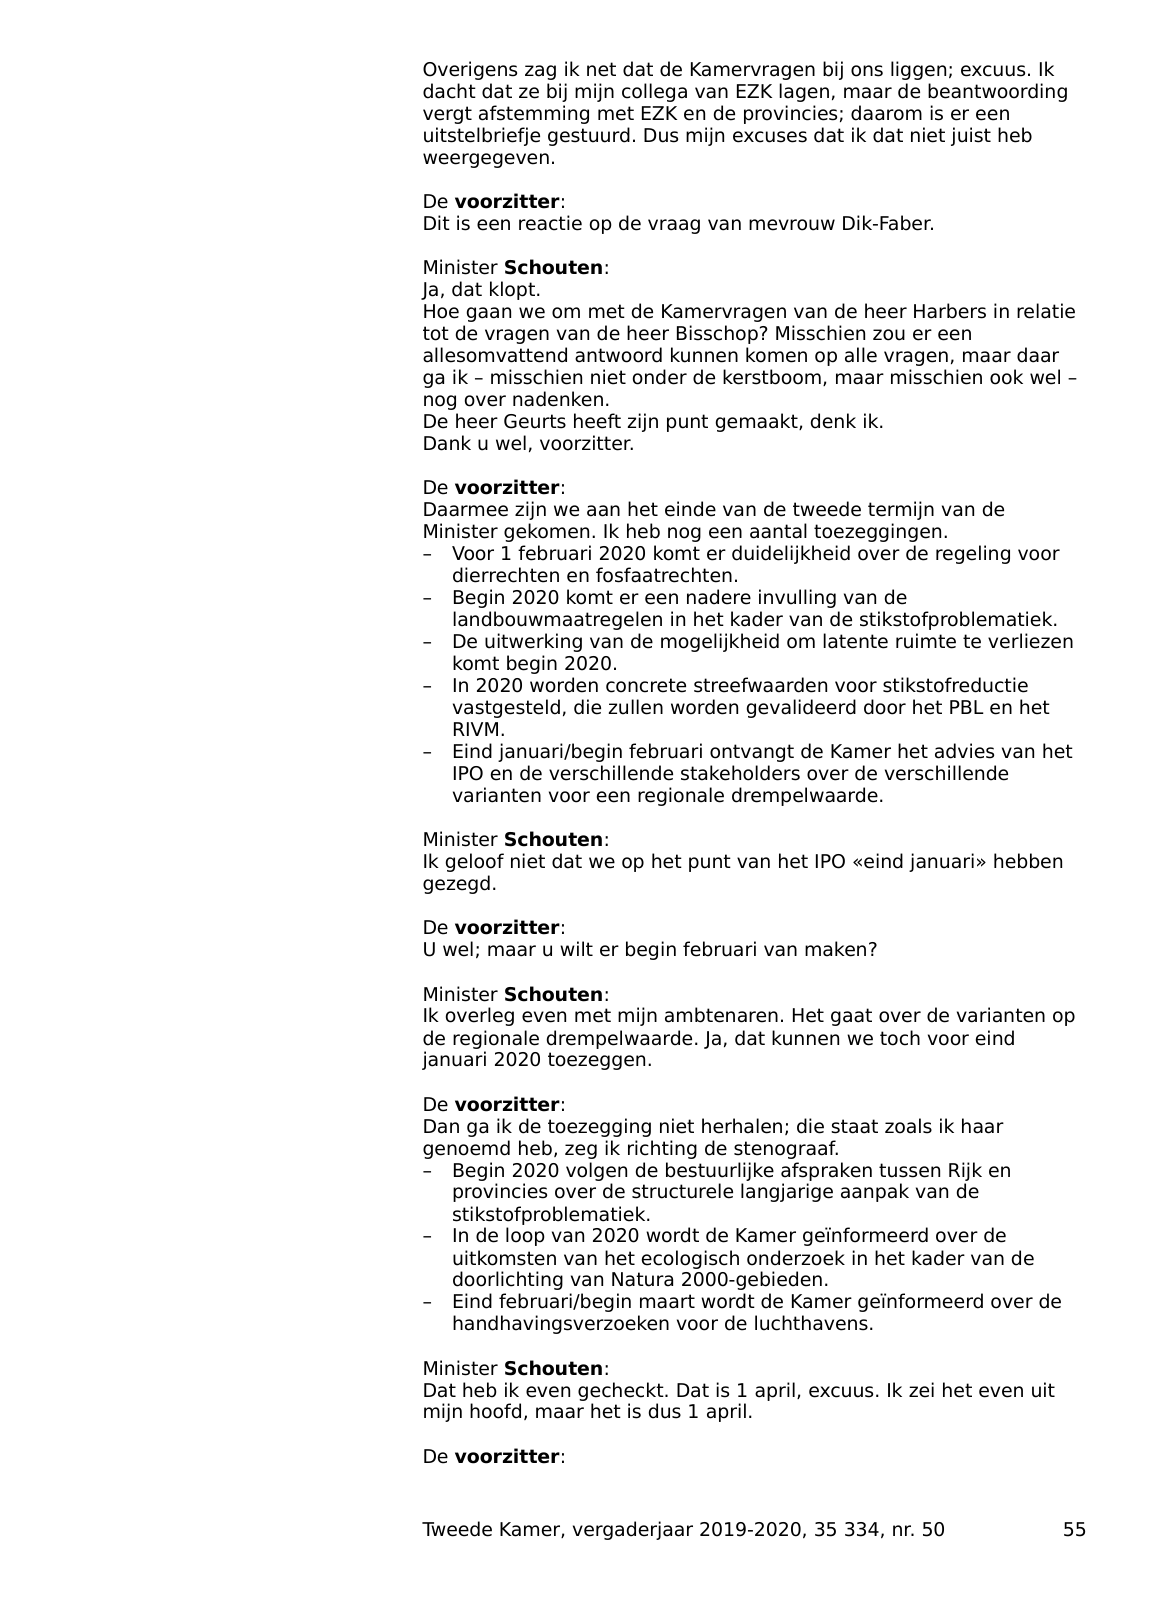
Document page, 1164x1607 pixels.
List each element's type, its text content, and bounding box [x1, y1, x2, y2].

text De voorzitter: [422, 1446, 1087, 1468]
text Minister Schouten: [422, 1357, 1087, 1379]
text – In de loop van 2020 wordt de Kamer geïnformeerd over de uitkomsten van het ecologisch onderzoek in het kader van de doorlichting van Natura 2000-gebieden. [422, 1225, 1087, 1291]
text – Begin 2020 volgen de bestuurlijke afspraken tussen Rijk en provincies over de structurele langjarige aanpak van de stikstofproblematiek. [422, 1159, 1087, 1225]
text Overigens zag ik net dat de Kamervragen bij ons liggen; excuus. Ik dacht dat ze bij mijn collega van EZK lagen, maar de beantwoording vergt afstemming met EZK en de provincies; daarom is er een uitstelbriefje gestuurd. Dus mijn excuses dat ik dat niet juist heb weergegeven. [422, 59, 1087, 169]
text – De uitwerking van de mogelijkheid om latente ruimte te verliezen komt begin 2020. [422, 631, 1087, 675]
text De voorzitter: [422, 1093, 1087, 1116]
text Minister Schouten: [422, 257, 1087, 279]
text – Eind januari/begin februari ontvangt de Kamer het advies van het IPO en de verschillende stakeholders over de verschillende varianten voor een regionale drempelwaarde. [422, 741, 1087, 807]
text Ik overleg even met mijn ambtenaren. Het gaat over de varianten op de regionale drempelwaarde. Ja, dat kunnen we toch voor eind januari 2020 toezeggen. [422, 1005, 1087, 1071]
text De heer Geurts heeft zijn punt gemaakt, denk ik. [422, 411, 1087, 433]
text Dan ga ik de toezegging niet herhalen; die staat zoals ik haar genoemd heb, zeg ik richting de stenograaf. [422, 1116, 1087, 1159]
text Dit is een reactie op de vraag van mevrouw Dik-Faber. [422, 213, 1087, 235]
text De voorzitter: [422, 191, 1087, 213]
text – Eind februari/begin maart wordt de Kamer geïnformeerd over de handhavingsverzoeken voor de luchthavens. [422, 1291, 1087, 1335]
text De voorzitter: [422, 917, 1087, 939]
text Minister Schouten: [422, 829, 1087, 851]
text Daarmee zijn we aan het einde van de tweede termijn van de Minister gekomen. Ik heb nog een aantal toezeggingen. [422, 499, 1087, 543]
text – Begin 2020 komt er een nadere invulling van de landbouwmaatregelen in het kader van de stikstofproblematiek. [422, 587, 1087, 631]
text – Voor 1 februari 2020 komt er duidelijkheid over de regeling voor dierrechten en fosfaatrechten. [422, 543, 1087, 587]
text Ik geloof niet dat we op het punt van het IPO «eind januari» hebben gezegd. [422, 851, 1087, 895]
text U wel; maar u wilt er begin februari van maken? [422, 939, 1087, 961]
text Dank u wel, voorzitter. [422, 433, 1087, 455]
text – In 2020 worden concrete streefwaarden voor stikstofreductie vastgesteld, die zullen worden gevalideerd door het PBL en het RIVM. [422, 675, 1087, 741]
text Hoe gaan we om met de Kamervragen van de heer Harbers in relatie tot de vragen van de heer Bisschop? Misschien zou er een allesomvattend antwoord kunnen komen op alle vragen, maar daar ga ik – misschien niet onder de kerstboom, maar misschien ook wel – nog over nadenken. [422, 301, 1087, 411]
text Minister Schouten: [422, 983, 1087, 1005]
text Dat heb ik even gecheckt. Dat is 1 april, excuus. Ik zei het even uit mijn hoofd, maar het is dus 1 april. [422, 1379, 1087, 1423]
text Ja, dat klopt. [422, 279, 1087, 301]
text De voorzitter: [422, 477, 1087, 499]
